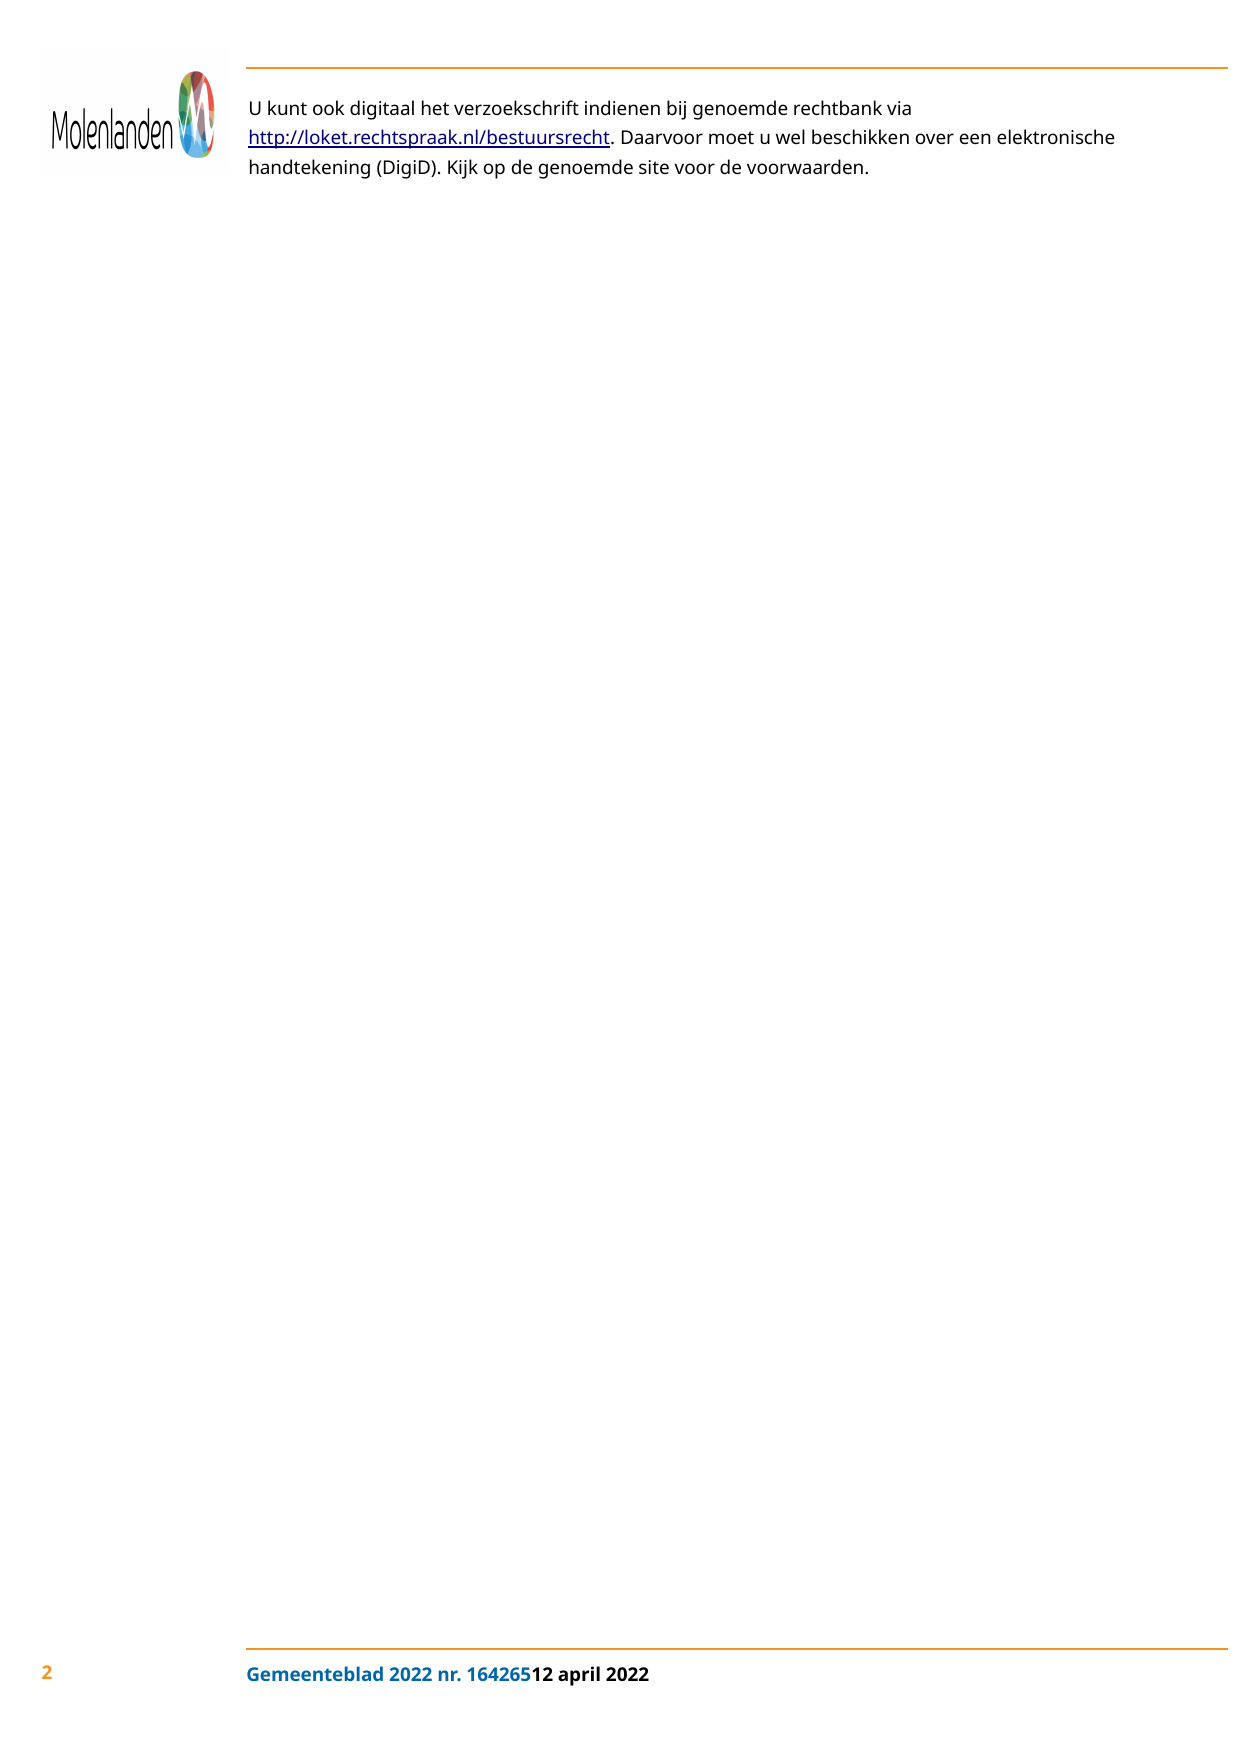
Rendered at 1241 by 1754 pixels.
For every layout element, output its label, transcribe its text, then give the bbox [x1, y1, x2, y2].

text U kunt ook digitaal het verzoekschrift indienen bij genoemde rechtbank via http://loket.rechtspraak.nl/bestuursrecht. Daarvoor moet u wel beschikken over een elektronische handtekening (DigiD). Kijk op de genoemde site voor de voorwaarden. [248, 95, 1152, 180]
picture [41, 47, 231, 172]
